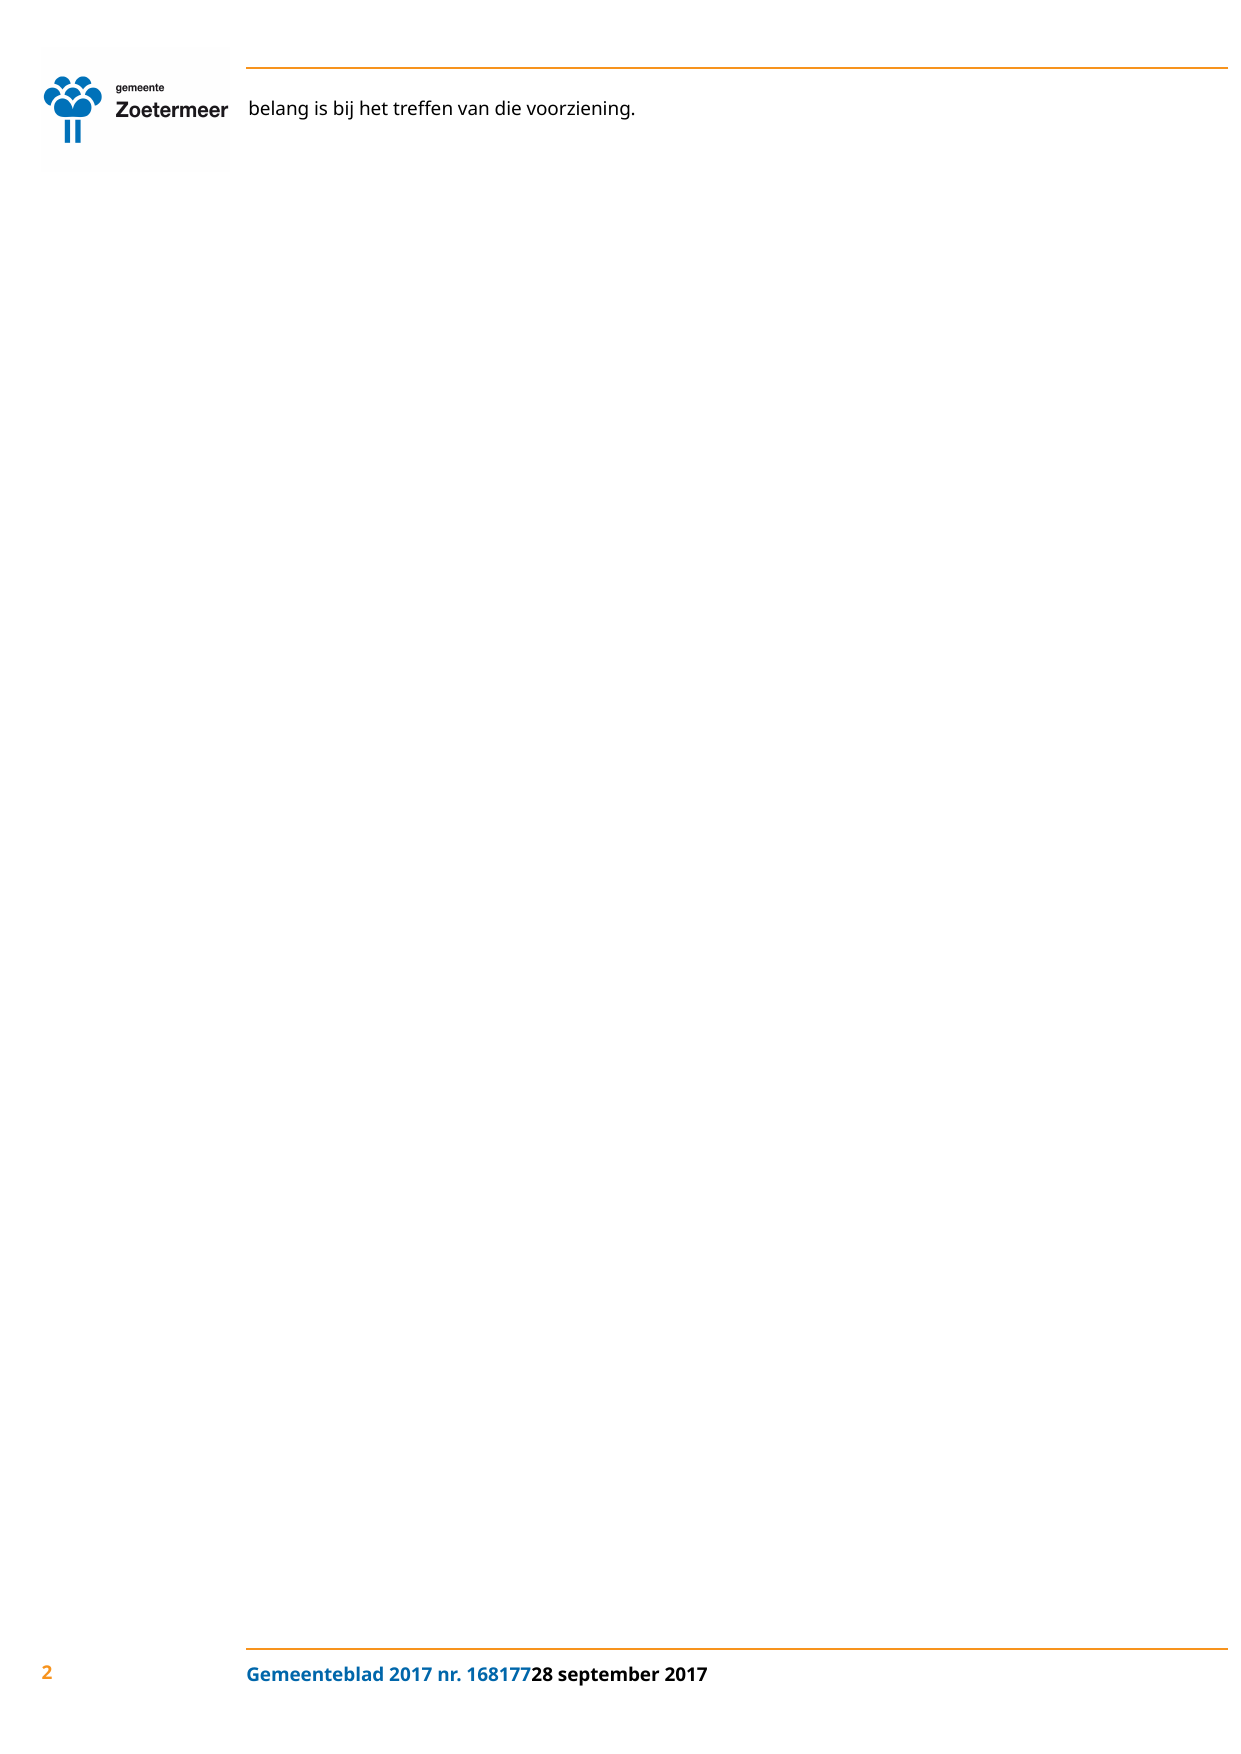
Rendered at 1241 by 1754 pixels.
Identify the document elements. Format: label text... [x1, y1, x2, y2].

text belang is bij het treffen van die voorziening. [248, 95, 1152, 121]
picture [41, 47, 231, 172]
